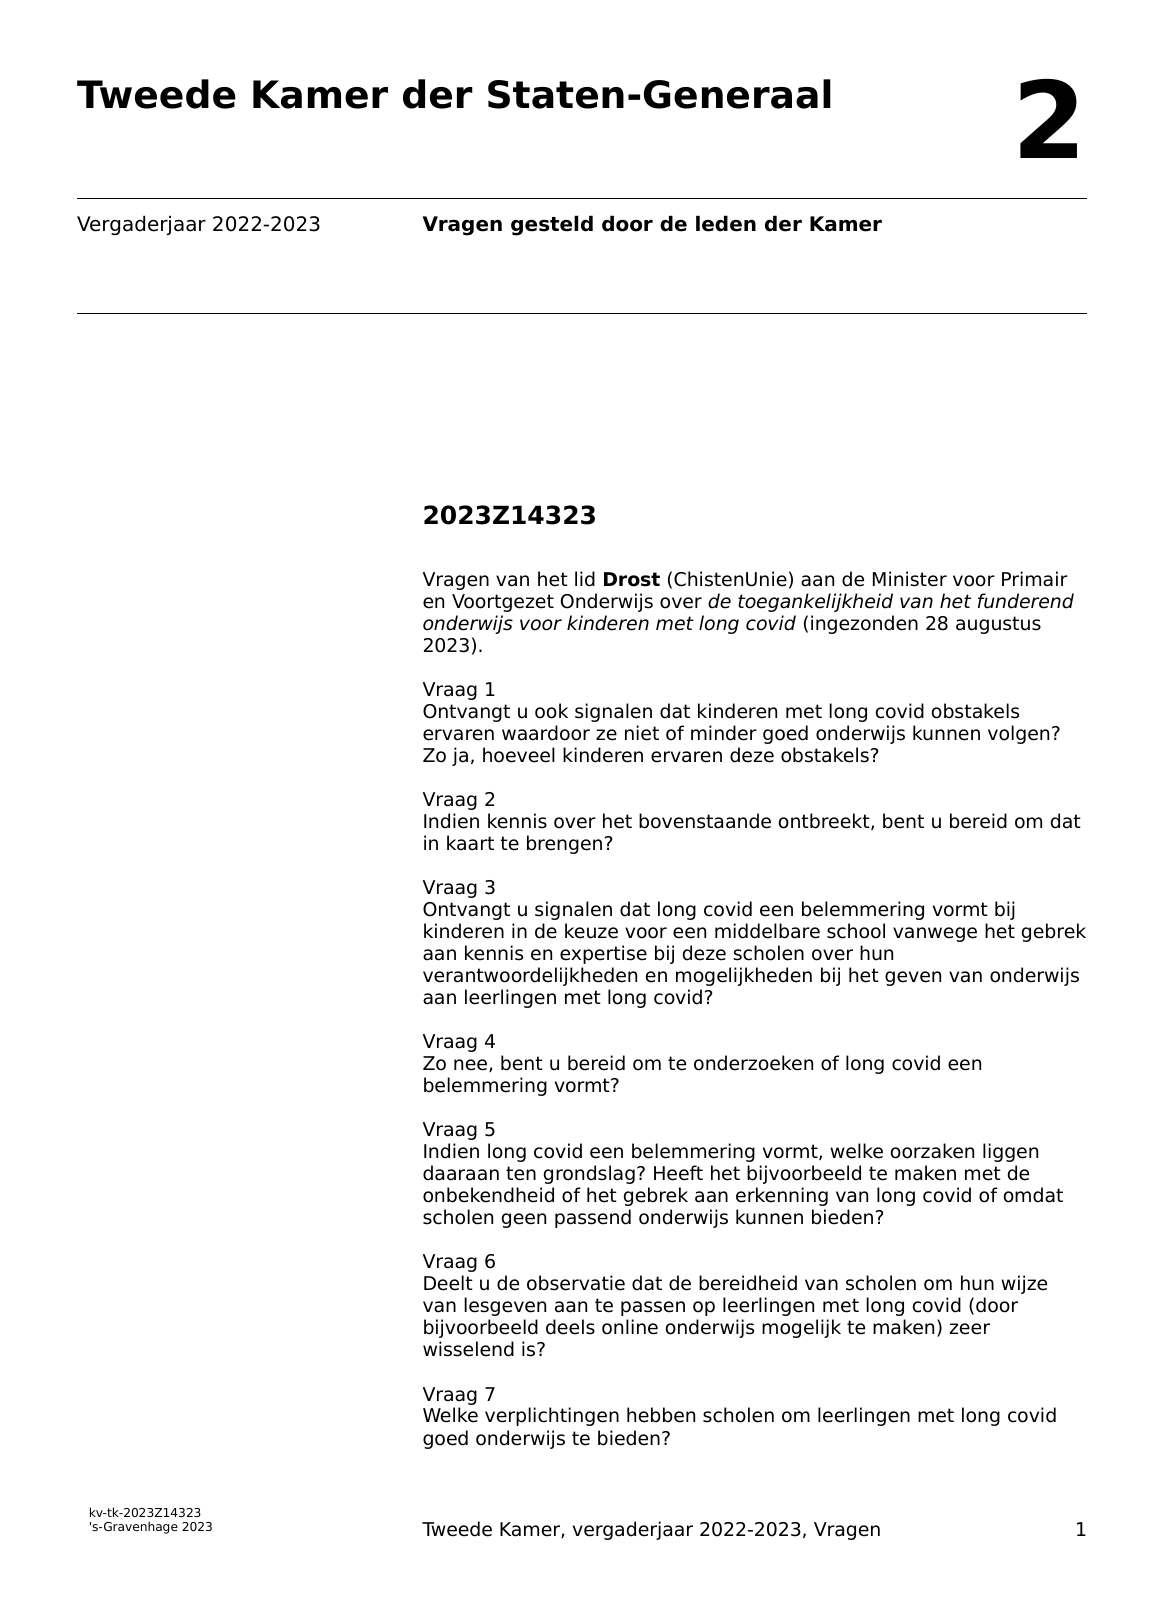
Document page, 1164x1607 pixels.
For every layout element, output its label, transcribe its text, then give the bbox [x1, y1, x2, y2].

text 's-Gravenhage 2023 [88, 1520, 323, 1534]
table_cell Vragen gesteld door de leden der Kamer [422, 199, 1087, 313]
table_header Tweede Kamer der Staten-Generaal [77, 59, 886, 198]
text Vraag 7 [422, 1383, 1087, 1405]
text Vraag 6 [422, 1251, 1087, 1273]
text Vraag 4 [422, 1031, 1087, 1053]
text Zo nee, bent u bereid om te onderzoeken of long covid een belemmering vormt? [422, 1053, 1087, 1097]
text Indien kennis over het bovenstaande ontbreekt, bent u bereid om dat in kaart te brengen? [422, 811, 1087, 855]
text Vragen van het lid Drost (ChistenUnie) aan de Minister voor Primair en Voortgezet Onderwijs over de toegankelijkheid van het funderend onderwijs voor kinderen met long covid (ingezonden 28 augustus 2023). [422, 569, 1087, 657]
table_header 2 [886, 59, 1087, 198]
text Indien long covid een belemmering vormt, welke oorzaken liggen daaraan ten grondslag? Heeft het bijvoorbeeld te maken met de onbekendheid of het gebrek aan erkenning van long covid of omdat scholen geen passend onderwijs kunnen bieden? [422, 1141, 1087, 1229]
text kv-tk-2023Z14323 [88, 1506, 323, 1520]
text Deelt u de observatie dat de bereidheid van scholen om hun wijze van lesgeven aan te passen op leerlingen met long covid (door bijvoorbeeld deels online onderwijs mogelijk te maken) zeer wisselend is? [422, 1273, 1087, 1361]
text 2023Z14323 [422, 501, 1087, 531]
text Vraag 3 [422, 877, 1087, 899]
text Vraag 5 [422, 1119, 1087, 1141]
text Ontvangt u ook signalen dat kinderen met long covid obstakels ervaren waardoor ze niet of minder goed onderwijs kunnen volgen? Zo ja, hoeveel kinderen ervaren deze obstakels? [422, 701, 1087, 767]
text Ontvangt u signalen dat long covid een belemmering vormt bij kinderen in de keuze voor een middelbare school vanwege het gebrek aan kennis en expertise bij deze scholen over hun verantwoordelijkheden en mogelijkheden bij het geven van onderwijs aan leerlingen met long covid? [422, 899, 1087, 1009]
table_cell Vergaderjaar 2022-2023 [77, 199, 422, 313]
text Vraag 1 [422, 679, 1087, 701]
text Welke verplichtingen hebben scholen om leerlingen met long covid goed onderwijs te bieden? [422, 1405, 1087, 1449]
text Vraag 2 [422, 789, 1087, 811]
